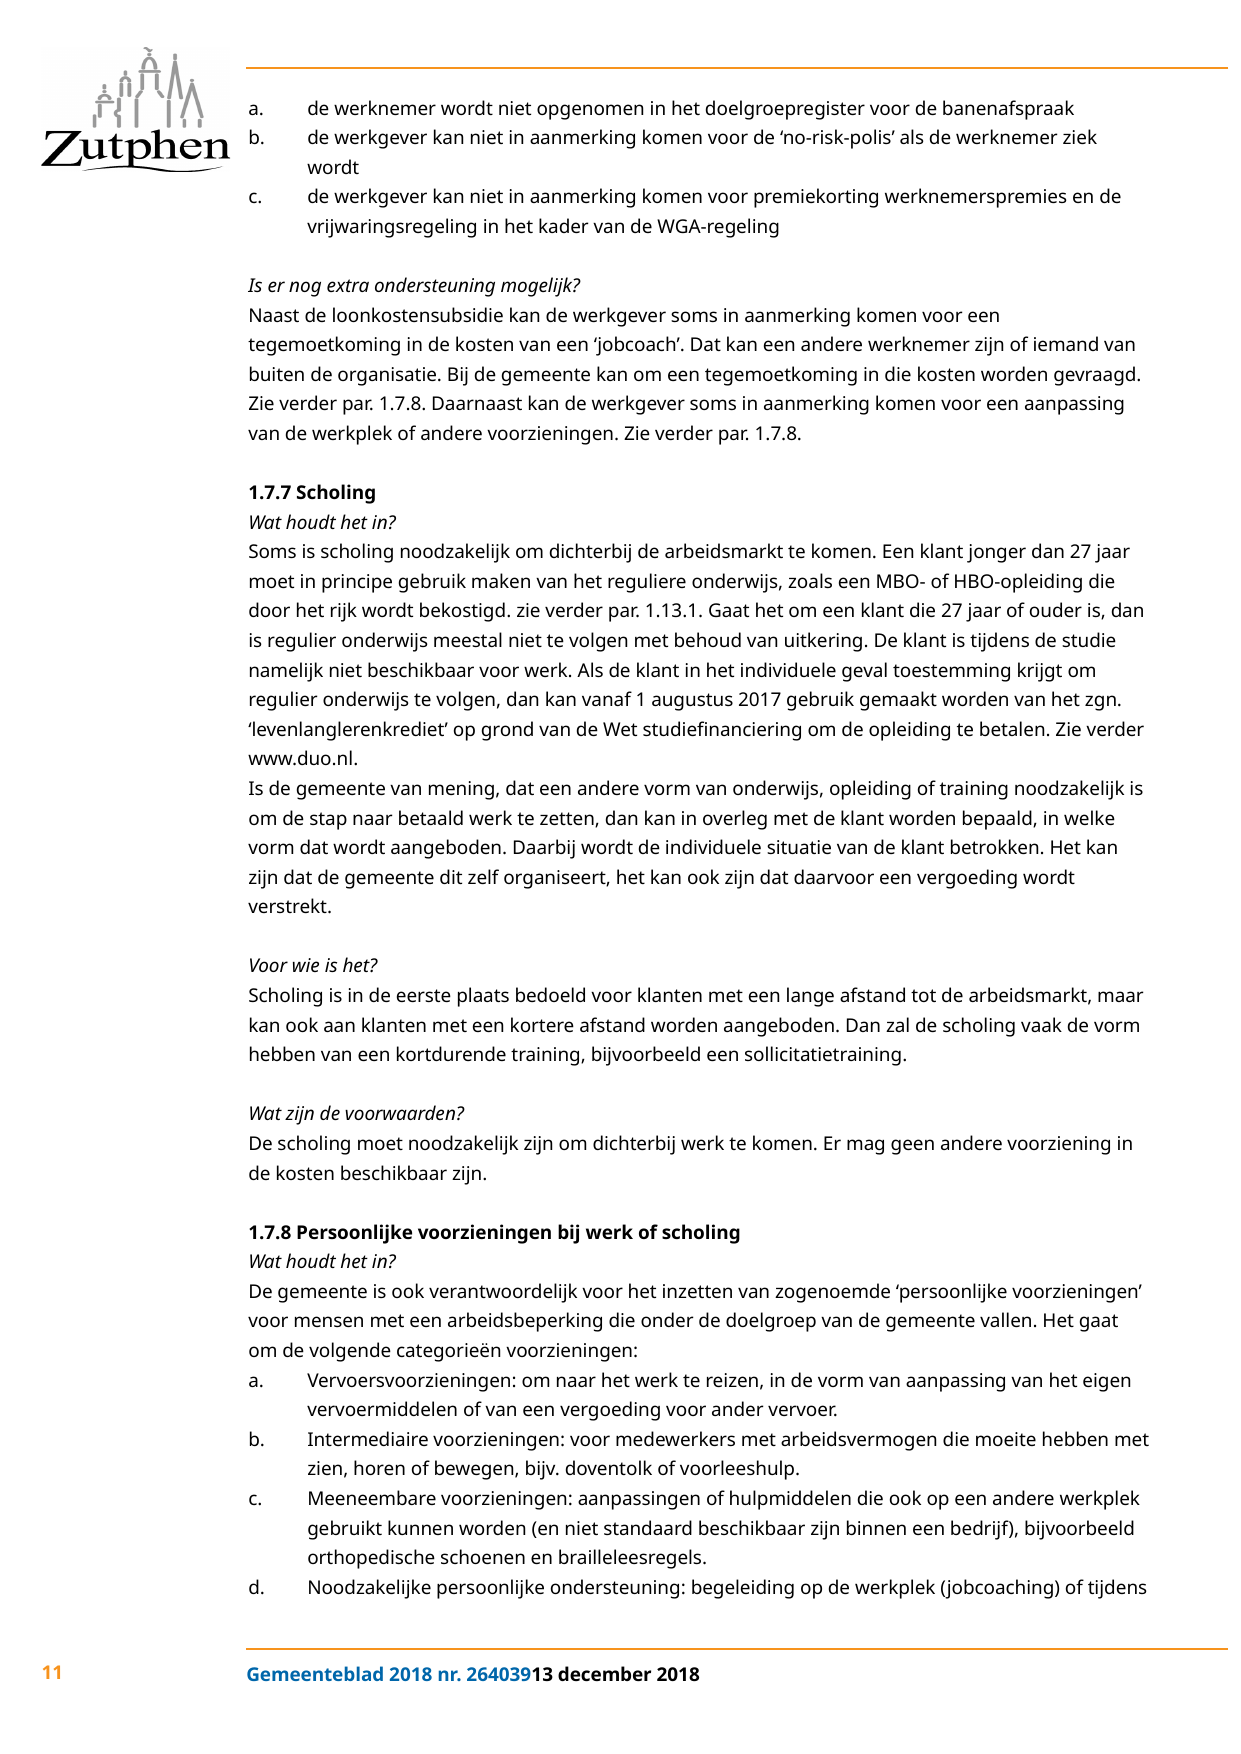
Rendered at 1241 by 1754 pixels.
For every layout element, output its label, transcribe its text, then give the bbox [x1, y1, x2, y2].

text Is de gemeente van mening, dat een andere vorm van onderwijs, opleiding of training noodzakelijk is om de stap naar betaald werk te zetten, dan kan in overleg met de klant worden bepaald, in welke vorm dat wordt aangeboden. Daarbij wordt de individuele situatie van de klant betrokken. Het kan zijn dat de gemeente dit zelf organiseert, het kan ook zijn dat daarvoor een vergoeding wordt verstrekt. [248, 775, 1152, 919]
text 1.7.8 Persoonlijke voorzieningen bij werk of scholing [248, 1219, 1152, 1245]
list de werknemer wordt niet opgenomen in het doelgroepregister voor de banenafspraak [248, 95, 1152, 121]
text De gemeente is ook verantwoordelijk voor het inzetten van zogenoemde ‘persoonlijke voorzieningen’ voor mensen met een arbeidsbeperking die onder de doelgroep van de gemeente vallen. Het gaat om de volgende categorieën voorzieningen: [248, 1278, 1152, 1363]
text Naast de loonkostensubsidie kan de werkgever soms in aanmerking komen voor een tegemoetkoming in de kosten van een ‘jobcoach’. Dat kan een andere werknemer zijn of iemand van buiten de organisatie. Bij de gemeente kan om een tegemoetkoming in die kosten worden gevraagd. Zie verder par. 1.7.8. Daarnaast kan de werkgever soms in aanmerking komen voor een aanpassing van de werkplek of andere voorzieningen. Zie verder par. 1.7.8. [248, 302, 1152, 446]
list Vervoersvoorzieningen: om naar het werk te reizen, in de vorm van aanpassing van het eigen vervoermiddelen of van een vergoeding voor ander vervoer. [248, 1367, 1152, 1422]
text Wat houdt het in? [248, 509, 1152, 535]
text 1.7.7 Scholing [248, 479, 1152, 505]
text De scholing moet noodzakelijk zijn om dichterbij werk te komen. Er mag geen andere voorziening in de kosten beschikbaar zijn. [248, 1130, 1152, 1186]
list Meeneembare voorzieningen: aanpassingen of hulpmiddelen die ook op een andere werkplek gebruikt kunnen worden (en niet standaard beschikbaar zijn binnen een bedrijf), bijvoorbeeld orthopedische schoenen en brailleleesregels. [248, 1485, 1152, 1570]
picture [41, 47, 231, 172]
list de werkgever kan niet in aanmerking komen voor de ‘no-risk-polis’ als de werknemer ziek wordt [248, 124, 1152, 180]
text Scholing is in de eerste plaats bedoeld voor klanten met een lange afstand tot de arbeidsmarkt, maar kan ook aan klanten met een kortere afstand worden aangeboden. Dan zal de scholing vaak de vorm hebben van een kortdurende training, bijvoorbeeld een sollicitatietraining. [248, 982, 1152, 1067]
text Soms is scholing noodzakelijk om dichterbij de arbeidsmarkt te komen. Een klant jonger dan 27 jaar moet in principe gebruik maken van het reguliere onderwijs, zoals een MBO- of HBO-opleiding die door het rijk wordt bekostigd. zie verder par. 1.13.1. Gaat het om een klant die 27 jaar of ouder is, dan is regulier onderwijs meestal niet te volgen met behoud van uitkering. De klant is tijdens de studie namelijk niet beschikbaar voor werk. Als de klant in het individuele geval toestemming krijgt om regulier onderwijs te volgen, dan kan vanaf 1 augustus 2017 gebruik gemaakt worden van het zgn. ‘levenlanglerenkrediet’ op grond van de Wet studiefinanciering om de opleiding te betalen. Zie verder www.duo.nl. [248, 538, 1152, 771]
text Is er nog extra ondersteuning mogelijk? [248, 272, 1152, 298]
text Wat houdt het in? [248, 1248, 1152, 1274]
text Voor wie is het? [248, 953, 1152, 978]
list Noodzakelijke persoonlijke ondersteuning: begeleiding op de werkplek (jobcoaching) of tijdens [248, 1574, 1152, 1600]
list Intermediaire voorzieningen: voor medewerkers met arbeidsvermogen die moeite hebben met zien, horen of bewegen, bijv. doventolk of voorleeshulp. [248, 1426, 1152, 1481]
text Wat zijn de voorwaarden? [248, 1101, 1152, 1126]
list de werkgever kan niet in aanmerking komen voor premiekorting werknemerspremies en de vrijwaringsregeling in het kader van de WGA-regeling [248, 183, 1152, 239]
